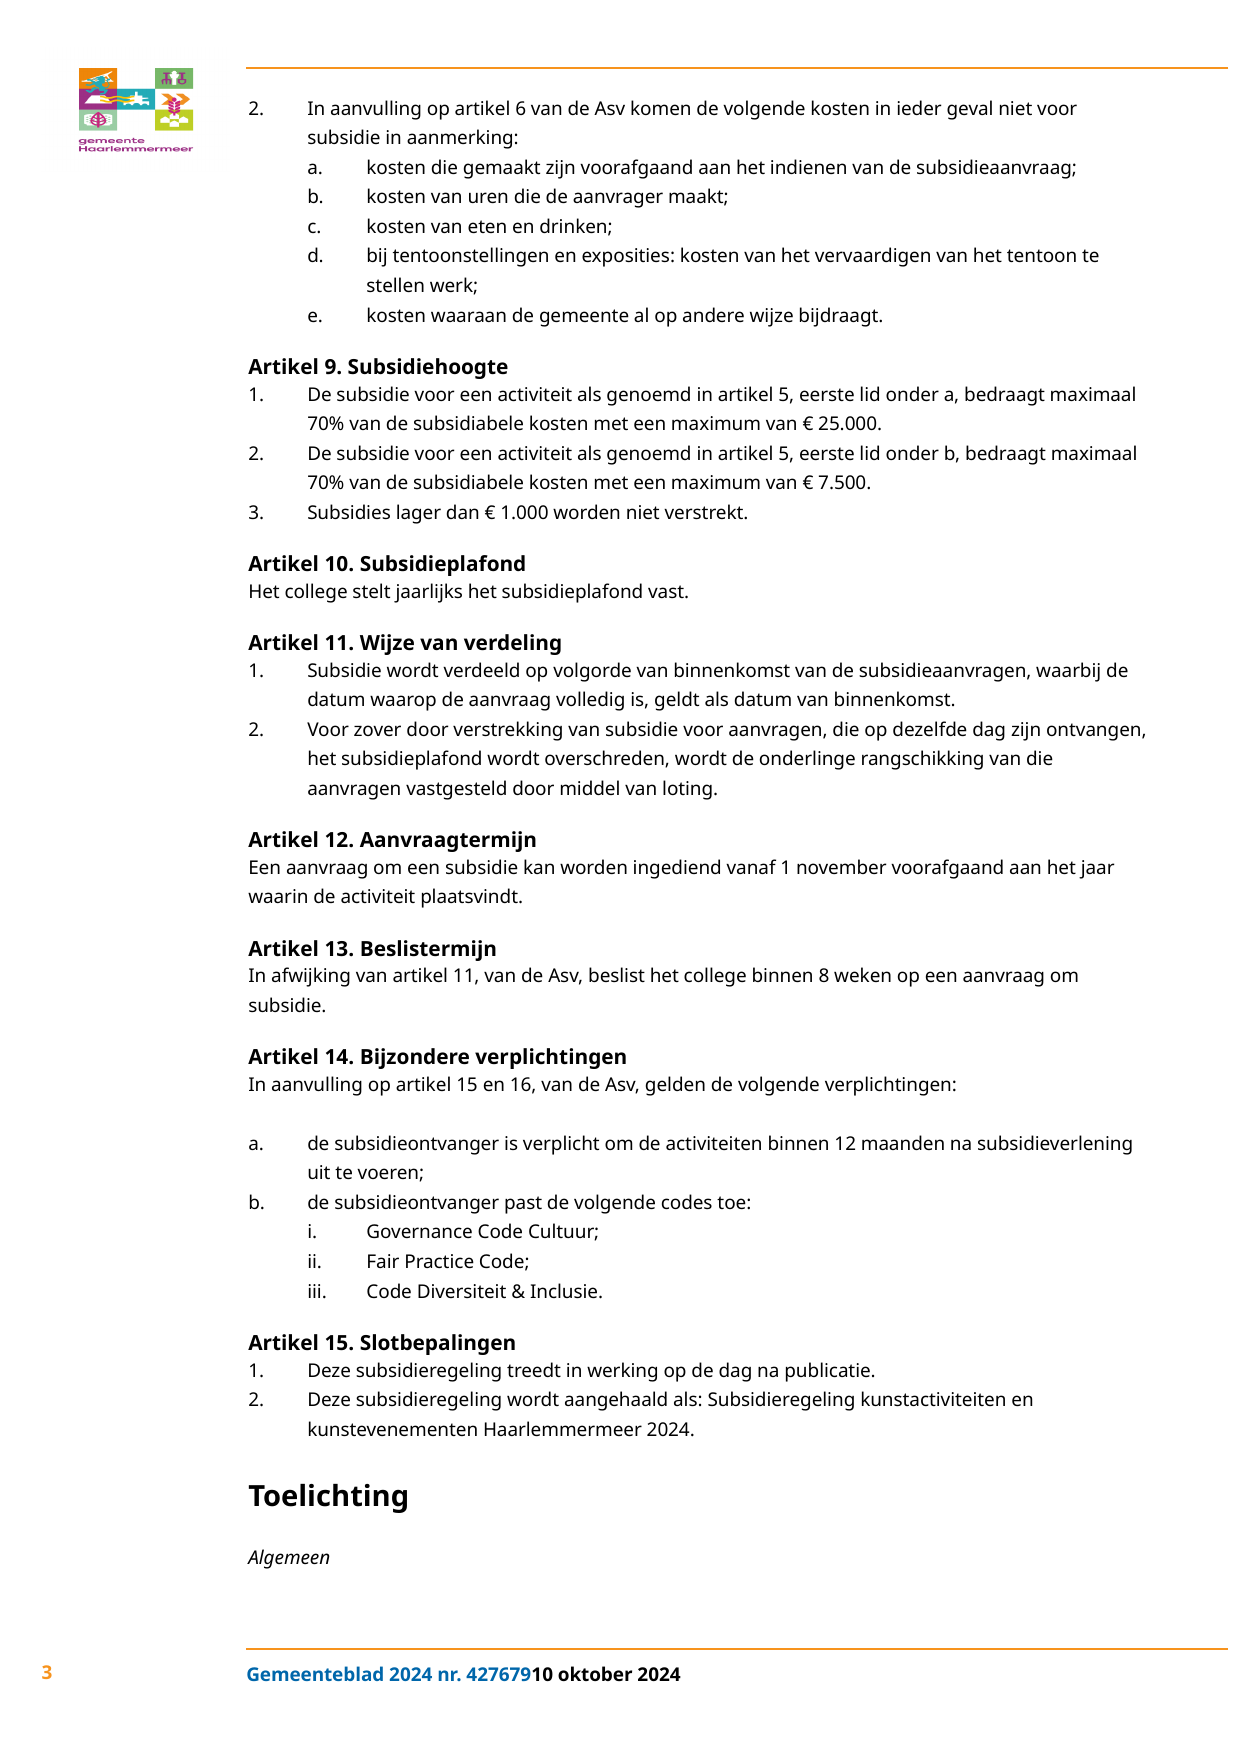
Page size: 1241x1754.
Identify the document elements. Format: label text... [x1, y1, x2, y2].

text In aanvulling op artikel 15 en 16, van de Asv, gelden de volgende verplichtingen: [248, 1071, 1152, 1097]
text Artikel 14. Bijzondere verplichtingen [248, 1042, 1152, 1071]
list bij tentoonstellingen en exposities: kosten van het vervaardigen van het tentoon te stellen werk; [307, 243, 1152, 298]
text Algemeen [248, 1544, 1152, 1570]
list de subsidieontvanger is verplicht om de activiteiten binnen 12 maanden na subsidieverlening uit te voeren; [248, 1130, 1152, 1185]
text Artikel 9. Subsidiehoogte [248, 352, 1152, 381]
list Subsidies lager dan € 1.000 worden niet verstrekt. [248, 499, 1152, 525]
list Code Diversiteit & Inclusie. [307, 1278, 1152, 1304]
text Artikel 15. Slotbepalingen [248, 1328, 1152, 1357]
text Een aanvraag om een subsidie kan worden ingediend vanaf 1 november voorafgaand aan het jaar waarin de activiteit plaatsvindt. [248, 854, 1152, 909]
list de subsidieontvanger past de volgende codes toe: [248, 1189, 1152, 1215]
text Toelichting [248, 1475, 1152, 1515]
text Artikel 11. Wijze van verdeling [248, 628, 1152, 657]
list kosten die gemaakt zijn voorafgaand aan het indienen van de subsidieaanvraag; [307, 154, 1152, 180]
list Deze subsidieregeling wordt aangehaald als: Subsidieregeling kunstactiviteiten en kunstevenementen Haarlemmermeer 2024. [248, 1386, 1152, 1442]
list De subsidie voor een activiteit als genoemd in artikel 5, eerste lid onder a, bedraagt maximaal 70% van de subsidiabele kosten met een maximum van € 25.000. [248, 381, 1152, 436]
list In aanvulling op artikel 6 van de Asv komen de volgende kosten in ieder geval niet voor subsidie in aanmerking: [248, 95, 1152, 150]
list kosten van uren die de aanvrager maakt; [307, 183, 1152, 209]
list kosten waaraan de gemeente al op andere wijze bijdraagt. [307, 302, 1152, 328]
text Artikel 10. Subsidieplafond [248, 549, 1152, 578]
text Artikel 12. Aanvraagtermijn [248, 826, 1152, 854]
list Governance Code Cultuur; [307, 1219, 1152, 1244]
list Fair Practice Code; [307, 1248, 1152, 1274]
picture [41, 47, 231, 172]
list Voor zover door verstrekking van subsidie voor aanvragen, die op dezelfde dag zijn ontvangen, het subsidieplafond wordt overschreden, wordt de onderlinge rangschikking van die aanvragen vastgesteld door middel van loting. [248, 716, 1152, 801]
list Deze subsidieregeling treedt in werking op de dag na publicatie. [248, 1357, 1152, 1382]
list kosten van eten en drinken; [307, 213, 1152, 239]
text Artikel 13. Beslistermijn [248, 934, 1152, 962]
list Subsidie wordt verdeeld op volgorde van binnenkomst van de subsidieaanvragen, waarbij de datum waarop de aanvraag volledig is, geldt als datum van binnenkomst. [248, 657, 1152, 712]
text Het college stelt jaarlijks het subsidieplafond vast. [248, 578, 1152, 604]
text In afwijking van artikel 11, van de Asv, beslist het college binnen 8 weken op een aanvraag om subsidie. [248, 962, 1152, 1018]
list De subsidie voor een activiteit als genoemd in artikel 5, eerste lid onder b, bedraagt maximaal 70% van de subsidiabele kosten met een maximum van € 7.500. [248, 440, 1152, 495]
